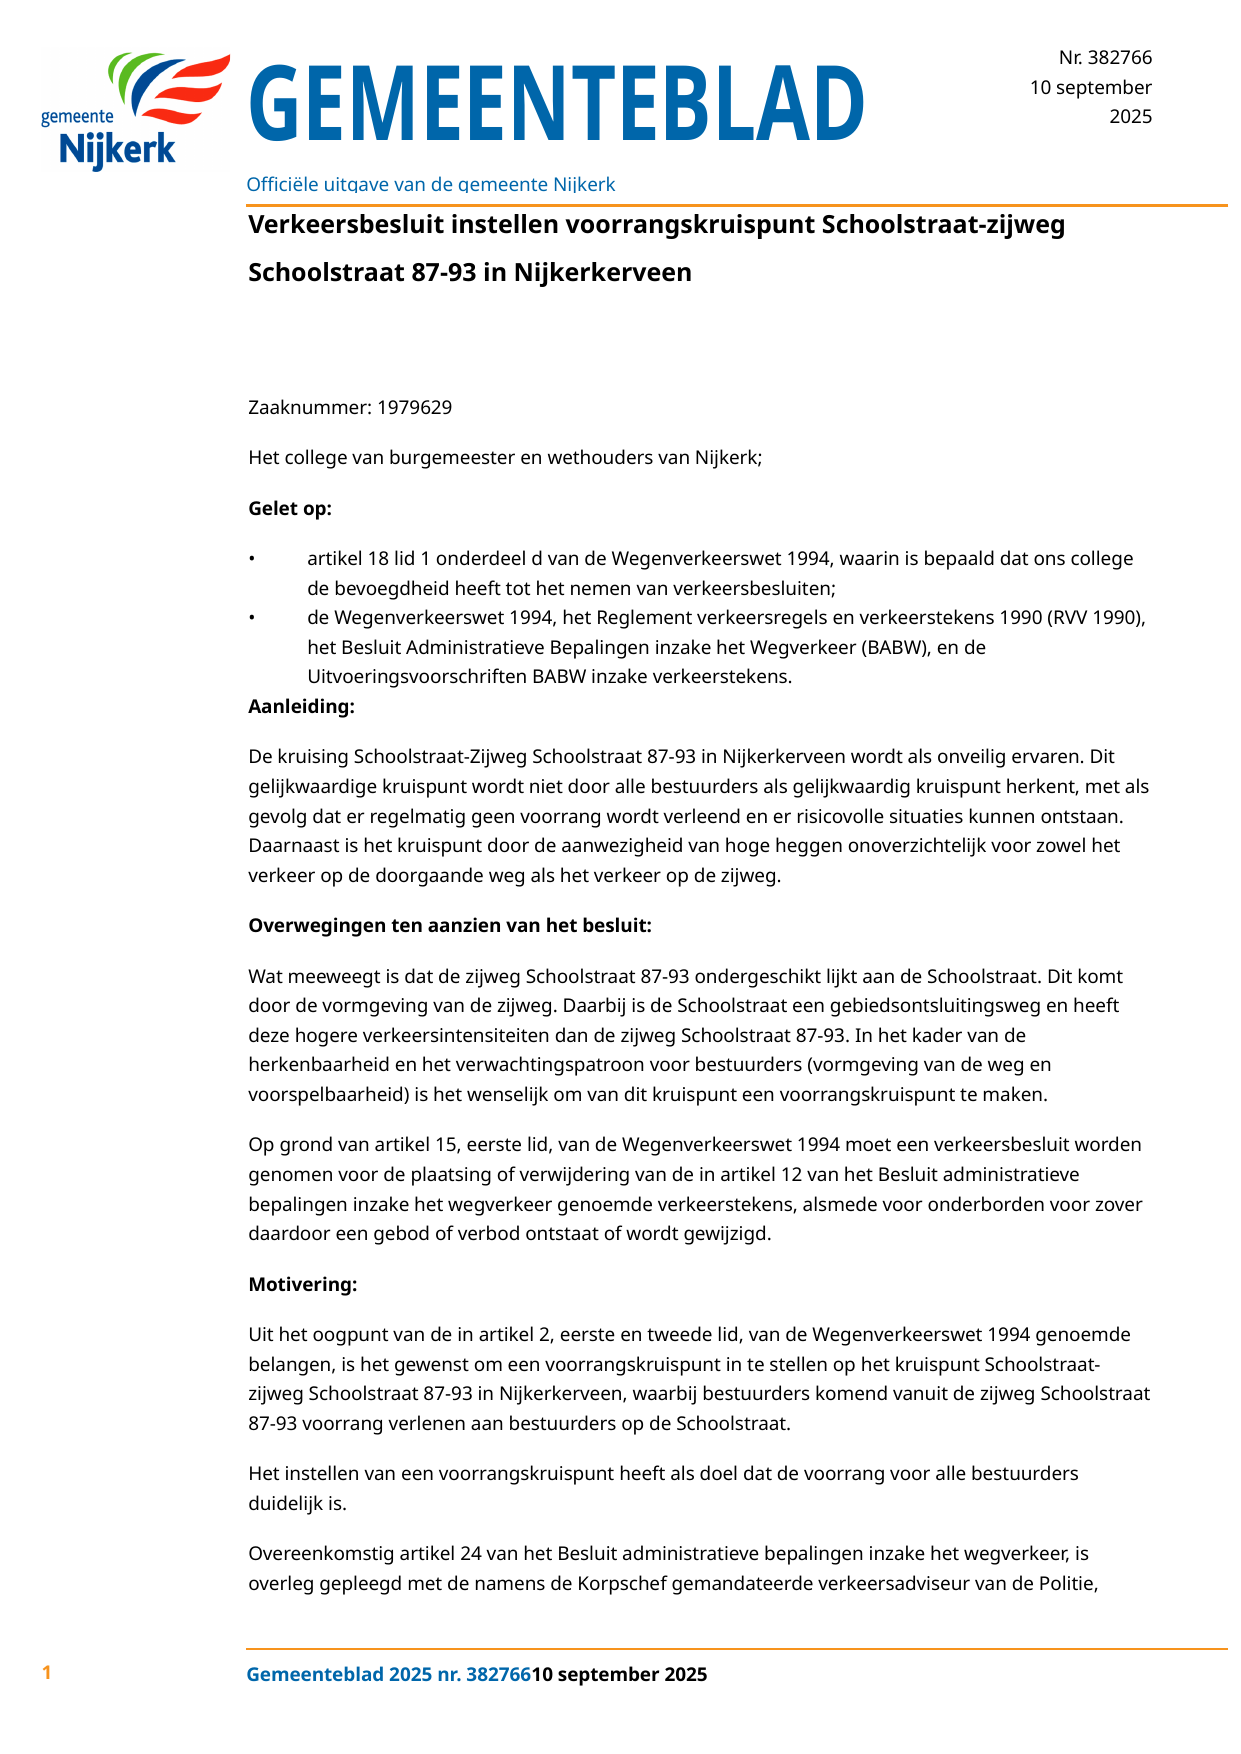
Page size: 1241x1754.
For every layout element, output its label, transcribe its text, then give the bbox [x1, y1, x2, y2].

text Wat meeweegt is dat de zijweg Schoolstraat 87-93 ondergeschikt lijkt aan de Schoolstraat. Dit komt door de vormgeving van de zijweg. Daarbij is de Schoolstraat een gebiedsontsluitingsweg en heeft deze hogere verkeersintensiteiten dan de zijweg Schoolstraat 87-93. In het kader van de herkenbaarheid en het verwachtingspatroon voor bestuurders (vormgeving van de weg en voorspelbaarheid) is het wenselijk om van dit kruispunt een voorrangskruispunt te maken. [248, 963, 1152, 1107]
text De kruising Schoolstraat-Zijweg Schoolstraat 87-93 in Nijkerkerveen wordt als onveilig ervaren. Dit gelijkwaardige kruispunt wordt niet door alle bestuurders als gelijkwaardig kruispunt herkent, met als gevolg dat er regelmatig geen voorrang wordt verleend en er risicovolle situaties kunnen ontstaan. Daarnaast is het kruispunt door de aanwezigheid van hoge heggen onoverzichtelijk voor zowel het verkeer op de doorgaande weg als het verkeer op de zijweg. [248, 744, 1152, 888]
text Motivering: [248, 1271, 1152, 1296]
list artikel 18 lid 1 onderdeel d van de Wegenverkeerswet 1994, waarin is bepaald dat ons college de bevoegdheid heeft tot het nemen van verkeersbesluiten; [248, 545, 1152, 601]
text Gelet op: [248, 495, 1152, 521]
text Op grond van artikel 15, eerste lid, van de Wegenverkeerswet 1994 moet een verkeersbesluit worden genomen voor de plaatsing of verwijdering van de in artikel 12 van het Besluit administratieve bepalingen inzake het wegverkeer genoemde verkeerstekens, alsmede voor onderborden voor zover daardoor een gebod of verbod ontstaat of wordt gewijzigd. [248, 1132, 1152, 1246]
text Zaaknummer: 1979629 [248, 394, 1152, 420]
text Overeenkomstig artikel 24 van het Besluit administratieve bepalingen inzake het wegverkeer, is overleg gepleegd met de namens de Korpschef gemandateerde verkeersadviseur van de Politie, [248, 1540, 1152, 1596]
picture [41, 47, 231, 172]
text Uit het oogpunt van de in artikel 2, eerste en tweede lid, van de Wegenverkeerswet 1994 genoemde belangen, is het gewenst om een voorrangskruispunt in te stellen op het kruispunt Schoolstraat-zijweg Schoolstraat 87-93 in Nijkerkerveen, waarbij bestuurders komend vanuit de zijweg Schoolstraat 87-93 voorrang verlenen aan bestuurders op de Schoolstraat. [248, 1321, 1152, 1436]
text Overwegingen ten aanzien van het besluit: [248, 912, 1152, 938]
text Verkeersbesluit instellen voorrangskruispunt Schoolstraat-zijweg Schoolstraat 87-93 in Nijkerkerveen [248, 207, 1152, 288]
text Aanleiding: [248, 693, 1152, 719]
list de Wegenverkeerswet 1994, het Reglement verkeersregels en verkeerstekens 1990 (RVV 1990), het Besluit Administratieve Bepalingen inzake het Wegverkeer (BABW), en de Uitvoeringsvoorschriften BABW inzake verkeerstekens. [248, 604, 1152, 689]
text Het college van burgemeester en wethouders van Nijkerk; [248, 444, 1152, 470]
text Het instellen van een voorrangskruispunt heeft als doel dat de voorrang voor alle bestuurders duidelijk is. [248, 1460, 1152, 1516]
